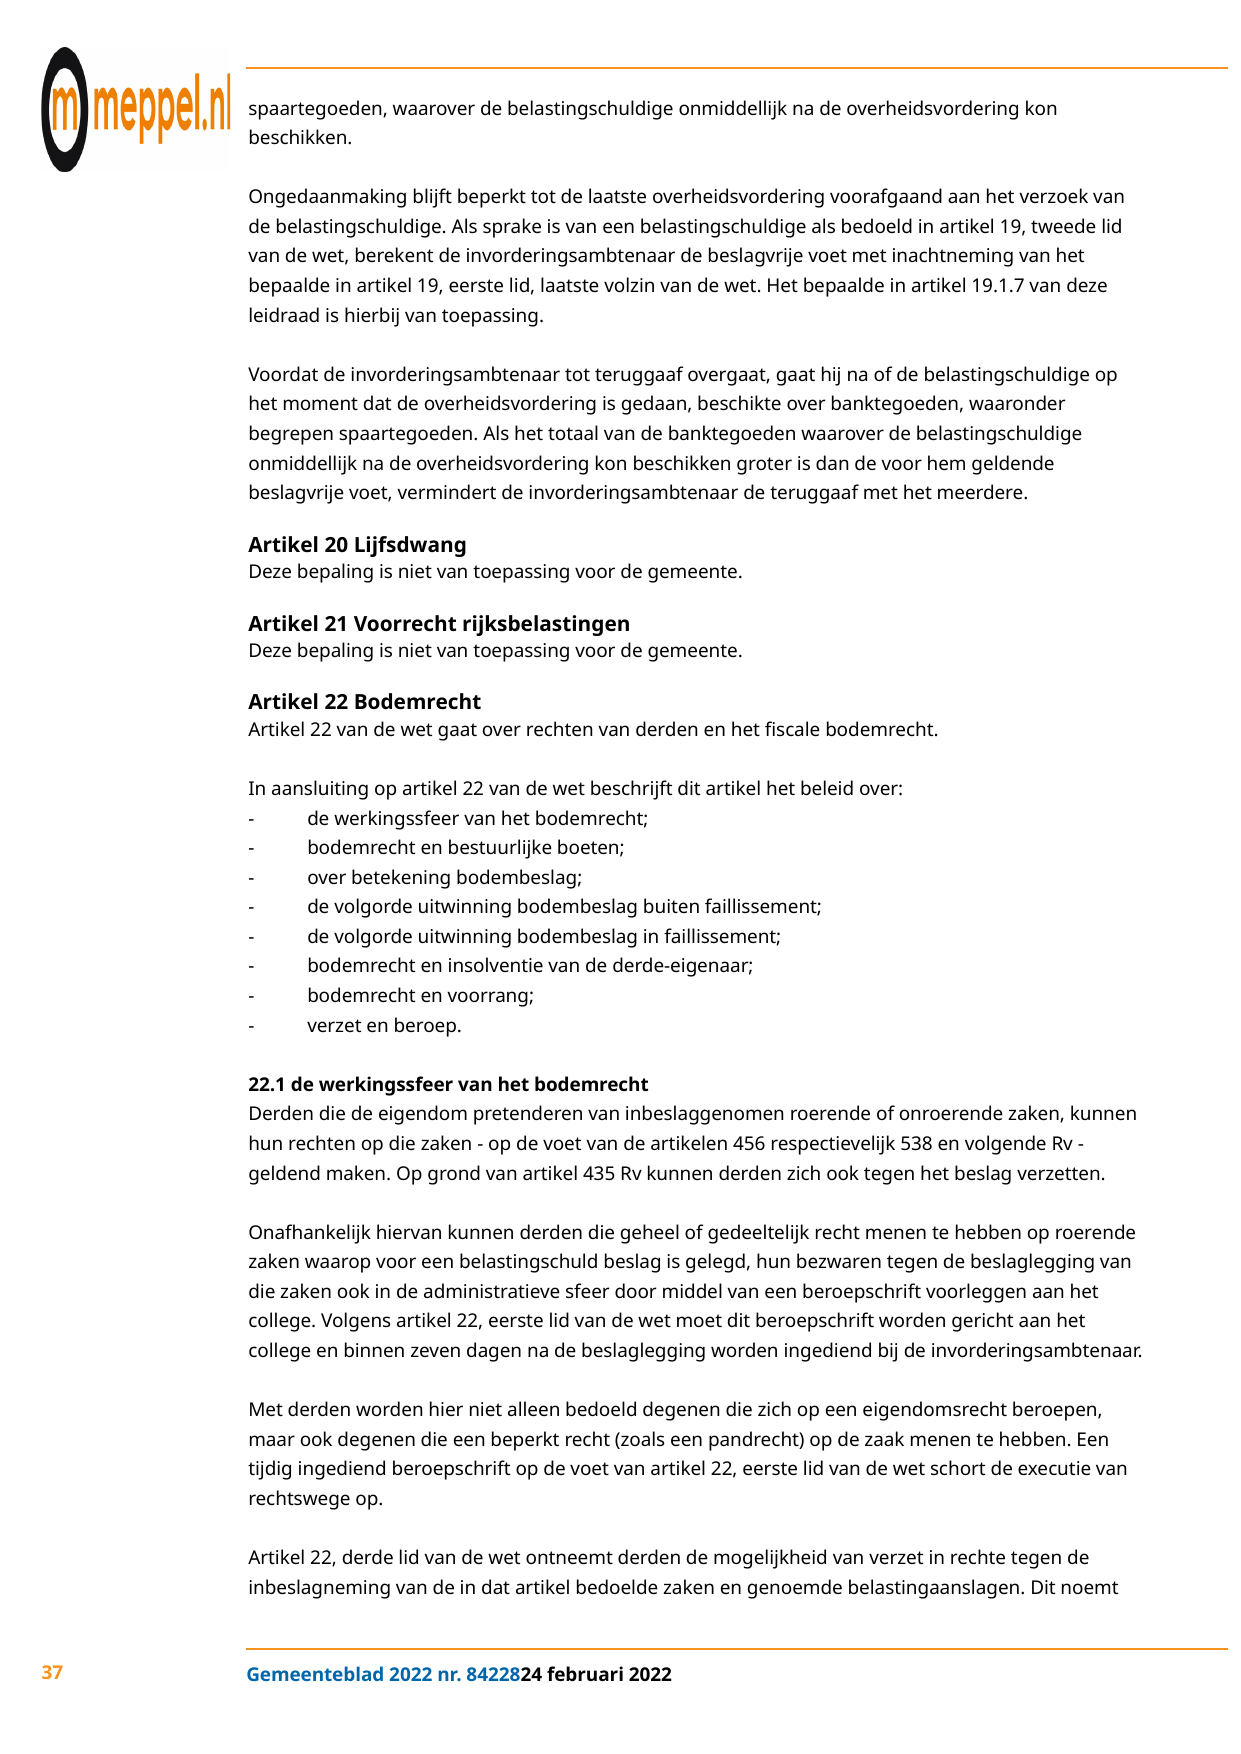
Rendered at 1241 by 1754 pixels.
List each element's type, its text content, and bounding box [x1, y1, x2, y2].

picture [41, 47, 231, 172]
list de volgorde uitwinning bodembeslag buiten faillissement; [248, 893, 1152, 919]
text Met derden worden hier niet alleen bedoeld degenen die zich op een eigendomsrecht beroepen, maar ook degenen die een beperkt recht (zoals een pandrecht) op de zaak menen te hebben. Een tijdig ingediend beroepschrift op de voet van artikel 22, eerste lid van de wet schort de executie van rechtswege op. [248, 1396, 1152, 1511]
list verzet en beroep. [248, 1012, 1152, 1037]
list de volgorde uitwinning bodembeslag in faillissement; [248, 923, 1152, 949]
text Artikel 22 Bodemrecht [248, 687, 1152, 716]
text Onafhankelijk hiervan kunnen derden die geheel of gedeeltelijk recht menen te hebben op roerende zaken waarop voor een belastingschuld beslag is gelegd, hun bezwaren tegen de beslaglegging van die zaken ook in de administratieve sfeer door middel van een beroepschrift voorleggen aan het college. Volgens artikel 22, eerste lid van de wet moet dit beroepschrift worden gericht aan het college en binnen zeven dagen na de beslaglegging worden ingediend bij de invorderingsambtenaar. [248, 1219, 1152, 1363]
text Artikel 22, derde lid van de wet ontneemt derden de mogelijkheid van verzet in rechte tegen de inbeslagneming van de in dat artikel bedoelde zaken en genoemde belastingaanslagen. Dit noemt [248, 1544, 1152, 1599]
text Derden die de eigendom pretenderen van inbeslaggenomen roerende of onroerende zaken, kunnen hun rechten op die zaken - op de voet van de artikelen 456 respectievelijk 538 en volgende Rv - geldend maken. Op grond van artikel 435 Rv kunnen derden zich ook tegen het beslag verzetten. [248, 1101, 1152, 1185]
list de werkingssfeer van het bodemrecht; [248, 805, 1152, 830]
text 22.1 de werkingssfeer van het bodemrecht [248, 1071, 1152, 1097]
text In aansluiting op artikel 22 van de wet beschrijft dit artikel het beleid over: [248, 775, 1152, 801]
text Voordat de invorderingsambtenaar tot teruggaaf overgaat, gaat hij na of de belastingschuldige op het moment dat de overheidsvordering is gedaan, beschikte over banktegoeden, waaronder begrepen spaartegoeden. Als het totaal van de banktegoeden waarover de belastingschuldige onmiddellijk na de overheidsvordering kon beschikken groter is dan de voor hem geldende beslagvrije voet, vermindert de invorderingsambtenaar de teruggaaf met het meerdere. [248, 361, 1152, 505]
text Ongedaanmaking blijft beperkt tot de laatste overheidsvordering voorafgaand aan het verzoek van de belastingschuldige. Als sprake is van een belastingschuldige als bedoeld in artikel 19, tweede lid van de wet, berekent de invorderingsambtenaar de beslagvrije voet met inachtneming van het bepaalde in artikel 19, eerste lid, laatste volzin van de wet. Het bepaalde in artikel 19.1.7 van deze leidraad is hierbij van toepassing. [248, 183, 1152, 328]
text spaartegoeden, waarover de belastingschuldige onmiddellijk na de overheidsvordering kon beschikken. [248, 95, 1152, 150]
text Artikel 21 Voorrecht rijksbelastingen [248, 609, 1152, 637]
text Artikel 20 Lijfsdwang [248, 530, 1152, 558]
text Deze bepaling is niet van toepassing voor de gemeente. [248, 558, 1152, 584]
text Artikel 22 van de wet gaat over rechten van derden en het fiscale bodemrecht. [248, 716, 1152, 742]
list bodemrecht en insolventie van de derde-eigenaar; [248, 953, 1152, 978]
text Deze bepaling is niet van toepassing voor de gemeente. [248, 637, 1152, 663]
list over betekening bodembeslag; [248, 864, 1152, 889]
list bodemrecht en voorrang; [248, 982, 1152, 1008]
list bodemrecht en bestuurlijke boeten; [248, 834, 1152, 860]
